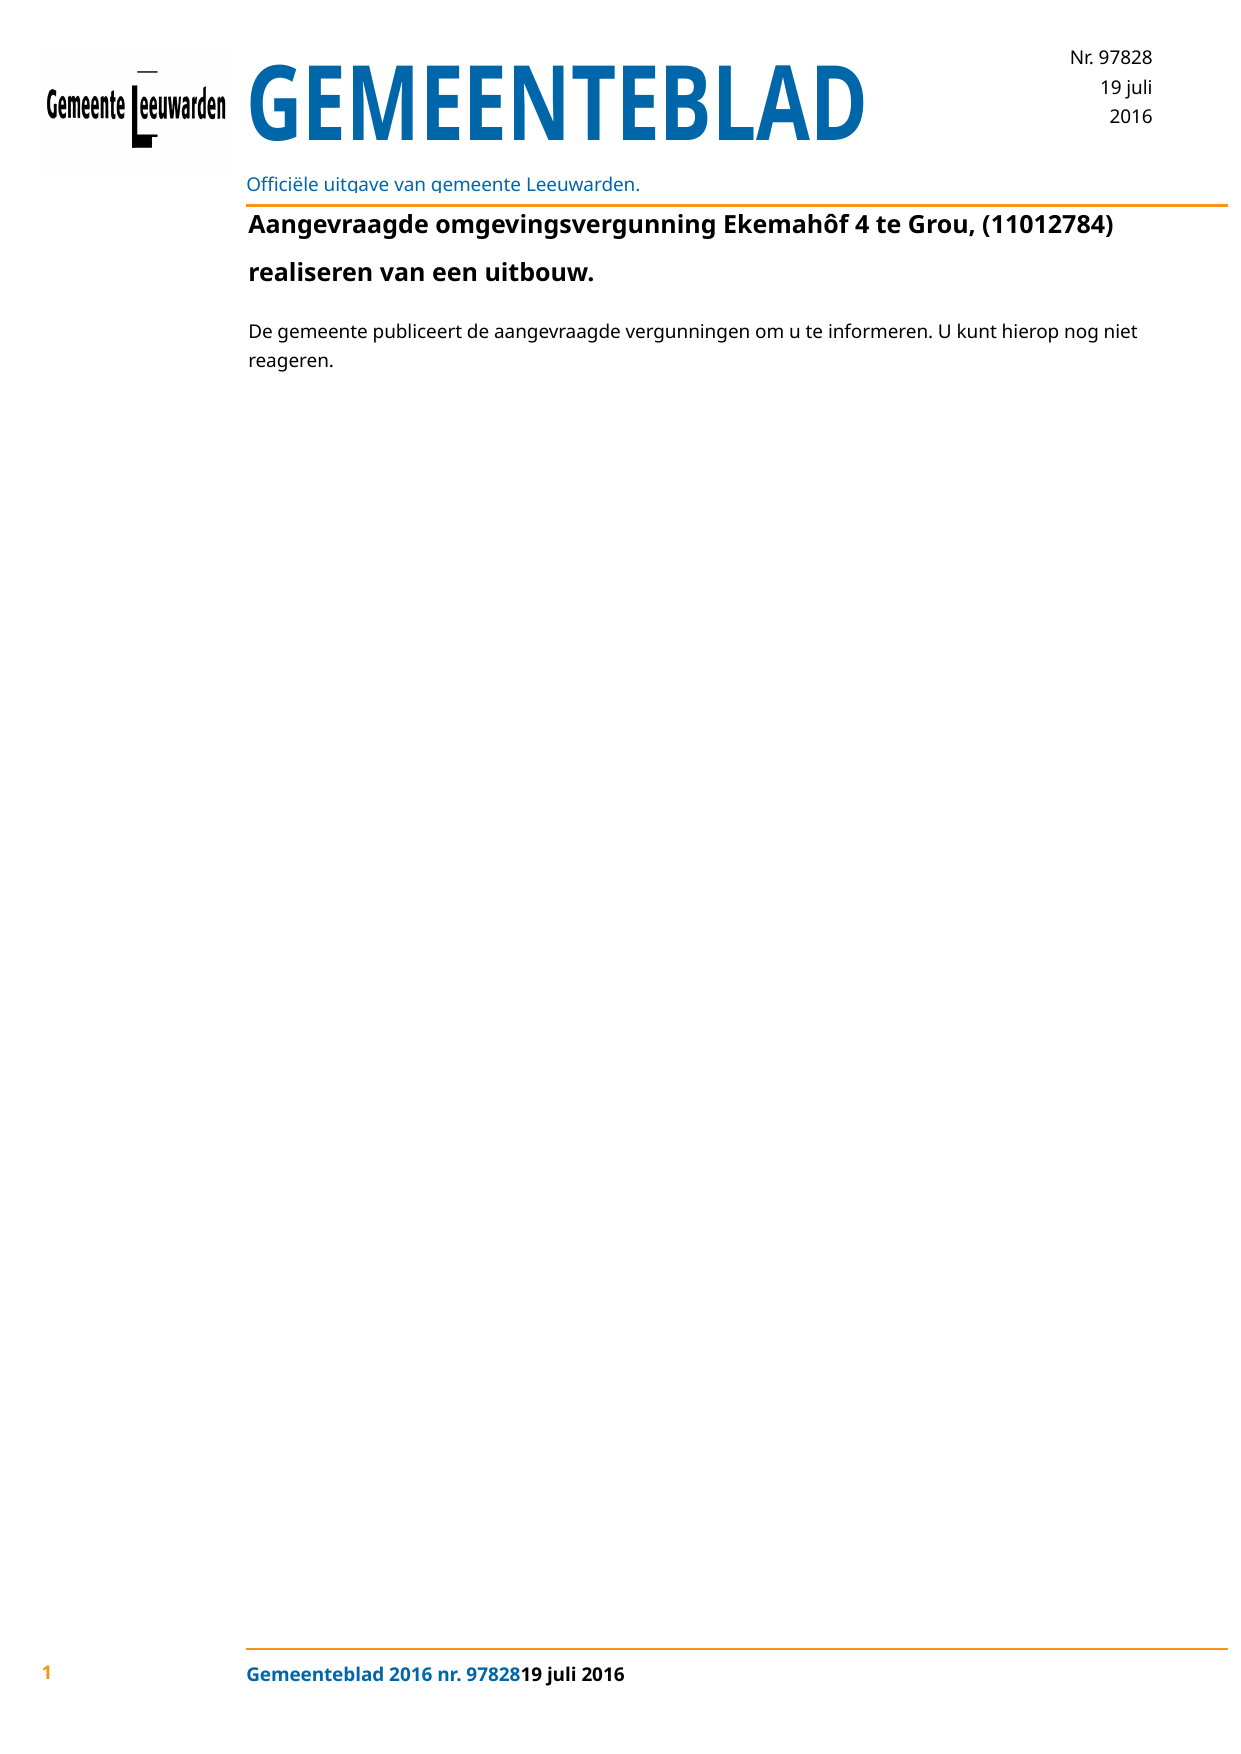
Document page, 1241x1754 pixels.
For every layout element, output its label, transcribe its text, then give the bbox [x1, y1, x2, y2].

text De gemeente publiceert de aangevraagde vergunningen om u te informeren. U kunt hierop nog niet reageren. [248, 318, 1152, 373]
text Aangevraagde omgevingsvergunning Ekemahôf 4 te Grou, (11012784) realiseren van een uitbouw. [248, 207, 1152, 288]
picture [41, 47, 231, 172]
